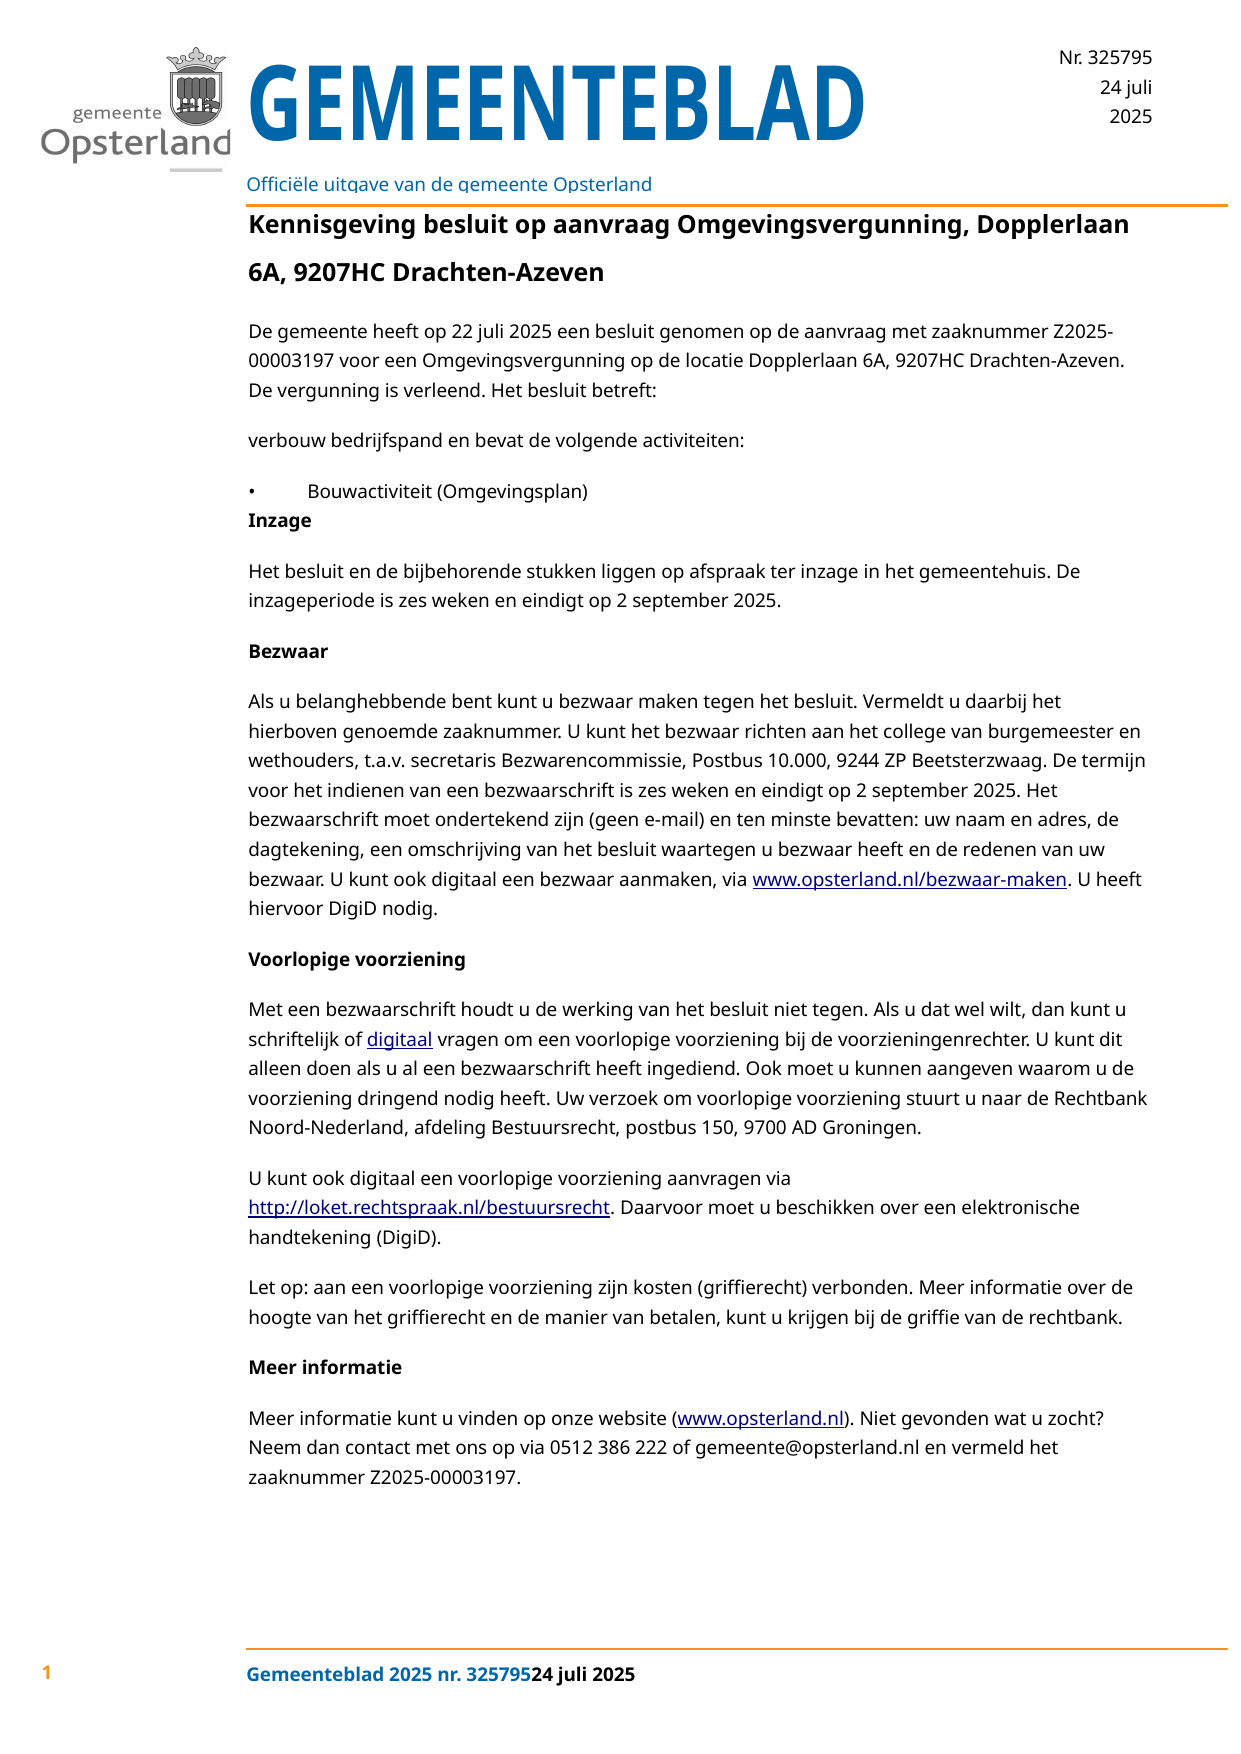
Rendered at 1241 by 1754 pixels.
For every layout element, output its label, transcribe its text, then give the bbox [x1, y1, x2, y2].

text Het besluit en de bijbehorende stukken liggen op afspraak ter inzage in het gemeentehuis. De inzageperiode is zes weken en eindigt op 2 september 2025. [248, 558, 1152, 613]
text Meer informatie [248, 1354, 1152, 1380]
text Kennisgeving besluit op aanvraag Omgevingsvergunning, Dopplerlaan 6A, 9207HC Drachten-Azeven [248, 207, 1152, 288]
text Meer informatie kunt u vinden op onze website (www.opsterland.nl). Niet gevonden wat u zocht? Neem dan contact met ons op via 0512 386 222 of gemeente@opsterland.nl en vermeld het zaaknummer Z2025-00003197. [248, 1405, 1152, 1490]
text De gemeente heeft op 22 juli 2025 een besluit genomen op de aanvraag met zaaknummer Z2025-00003197 voor een Omgevingsvergunning op de locatie Dopplerlaan 6A, 9207HC Drachten-Azeven. De vergunning is verleend. Het besluit betreft: [248, 318, 1152, 403]
list Bouwactiviteit (Omgevingsplan) [248, 478, 1152, 504]
text Bezwaar [248, 638, 1152, 664]
text Voorlopige voorziening [248, 946, 1152, 972]
text U kunt ook digitaal een voorlopige voorziening aanvragen via http://loket.rechtspraak.nl/bestuursrecht. Daarvoor moet u beschikken over een elektronische handtekening (DigiD). [248, 1165, 1152, 1250]
text Als u belanghebbende bent kunt u bezwaar maken tegen het besluit. Vermeldt u daarbij het hierboven genoemde zaaknummer. U kunt het bezwaar richten aan het college van burgemeester en wethouders, t.a.v. secretaris Bezwarencommissie, Postbus 10.000, 9244 ZP Beetsterzwaag. De termijn voor het indienen van een bezwaarschrift is zes weken en eindigt op 2 september 2025. Het bezwaarschrift moet ondertekend zijn (geen e-mail) en ten minste bevatten: uw naam en adres, de dagtekening, een omschrijving van het besluit waartegen u bezwaar heeft en de redenen van uw bezwaar. U kunt ook digitaal een bezwaar aanmaken, via www.opsterland.nl/bezwaar-maken. U heeft hiervoor DigiD nodig. [248, 688, 1152, 921]
text verbouw bedrijfspand en bevat de volgende activiteiten: [248, 427, 1152, 453]
text Let op: aan een voorlopige voorziening zijn kosten (griffierecht) verbonden. Meer informatie over de hoogte van het griffierecht en de manier van betalen, kunt u krijgen bij de griffie van de rechtbank. [248, 1274, 1152, 1330]
text Inzage [248, 507, 1152, 533]
picture [41, 47, 231, 172]
text Met een bezwaarschrift houdt u de werking van het besluit niet tegen. Als u dat wel wilt, dan kunt u schriftelijk of digitaal vragen om een voorlopige voorziening bij de voorzieningenrechter. U kunt dit alleen doen als u al een bezwaarschrift heeft ingediend. Ook moet u kunnen aangeven waarom u de voorziening dringend nodig heeft. Uw verzoek om voorlopige voorziening stuurt u naar de Rechtbank Noord-Nederland, afdeling Bestuursrecht, postbus 150, 9700 AD Groningen. [248, 996, 1152, 1140]
